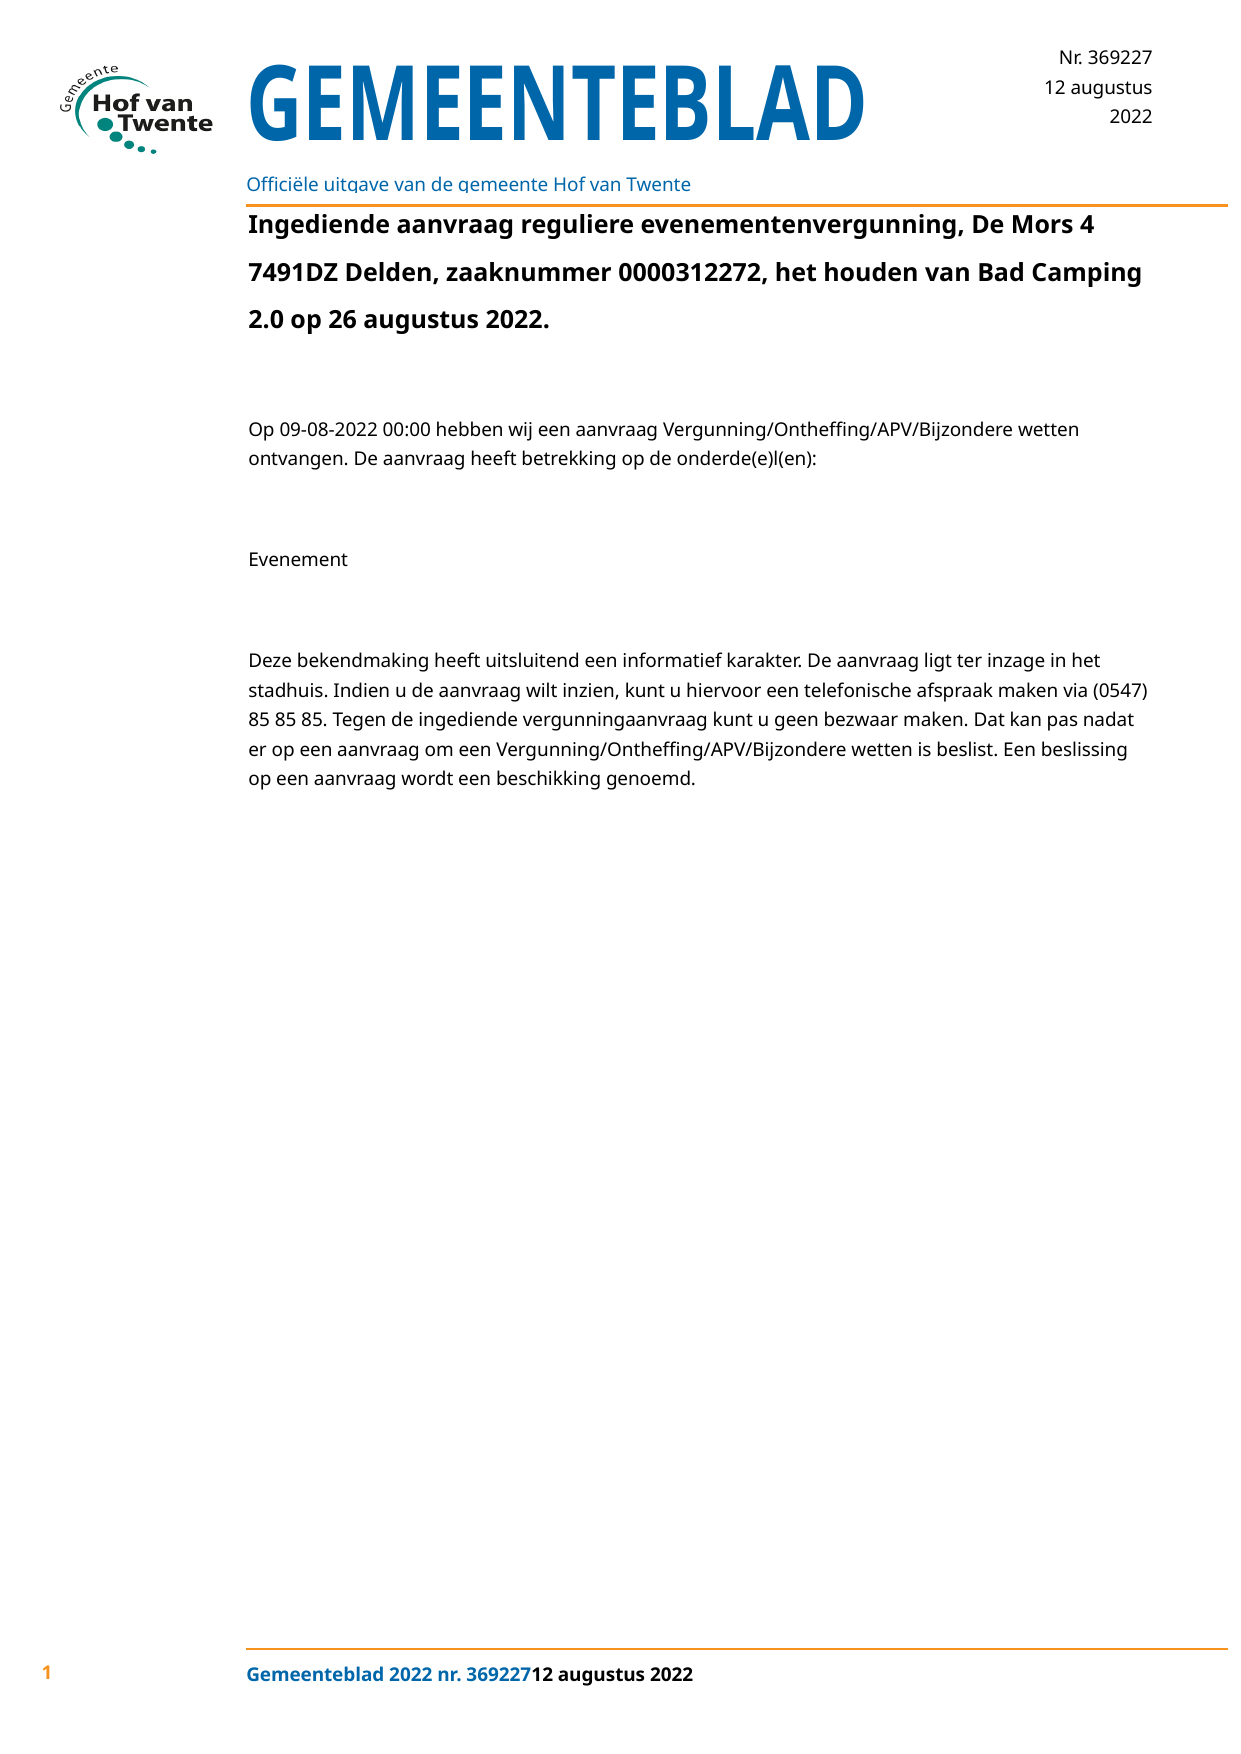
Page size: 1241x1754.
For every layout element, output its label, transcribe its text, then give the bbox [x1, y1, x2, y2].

text Op 09-08-2022 00:00 hebben wij een aanvraag Vergunning/Ontheffing/APV/Bijzondere wetten ontvangen. De aanvraag heeft betrekking op de onderde(e)l(en): [248, 416, 1152, 471]
text Deze bekendmaking heeft uitsluitend een informatief karakter. De aanvraag ligt ter inzage in het stadhuis. Indien u de aanvraag wilt inzien, kunt u hiervoor een telefonische afspraak maken via (0547) 85 85 85. Tegen de ingediende vergunningaanvraag kunt u geen bezwaar maken. Dat kan pas nadat er op een aanvraag om een Vergunning/Ontheffing/APV/Bijzondere wetten is beslist. Een beslissing op een aanvraag wordt een beschikking genoemd. [248, 647, 1152, 791]
text Evenement [248, 546, 1152, 572]
picture [41, 47, 231, 172]
text Ingediende aanvraag reguliere evenementenvergunning, De Mors 4 7491DZ Delden, zaaknummer 0000312272, het houden van Bad Camping 2.0 op 26 augustus 2022. [248, 207, 1152, 336]
